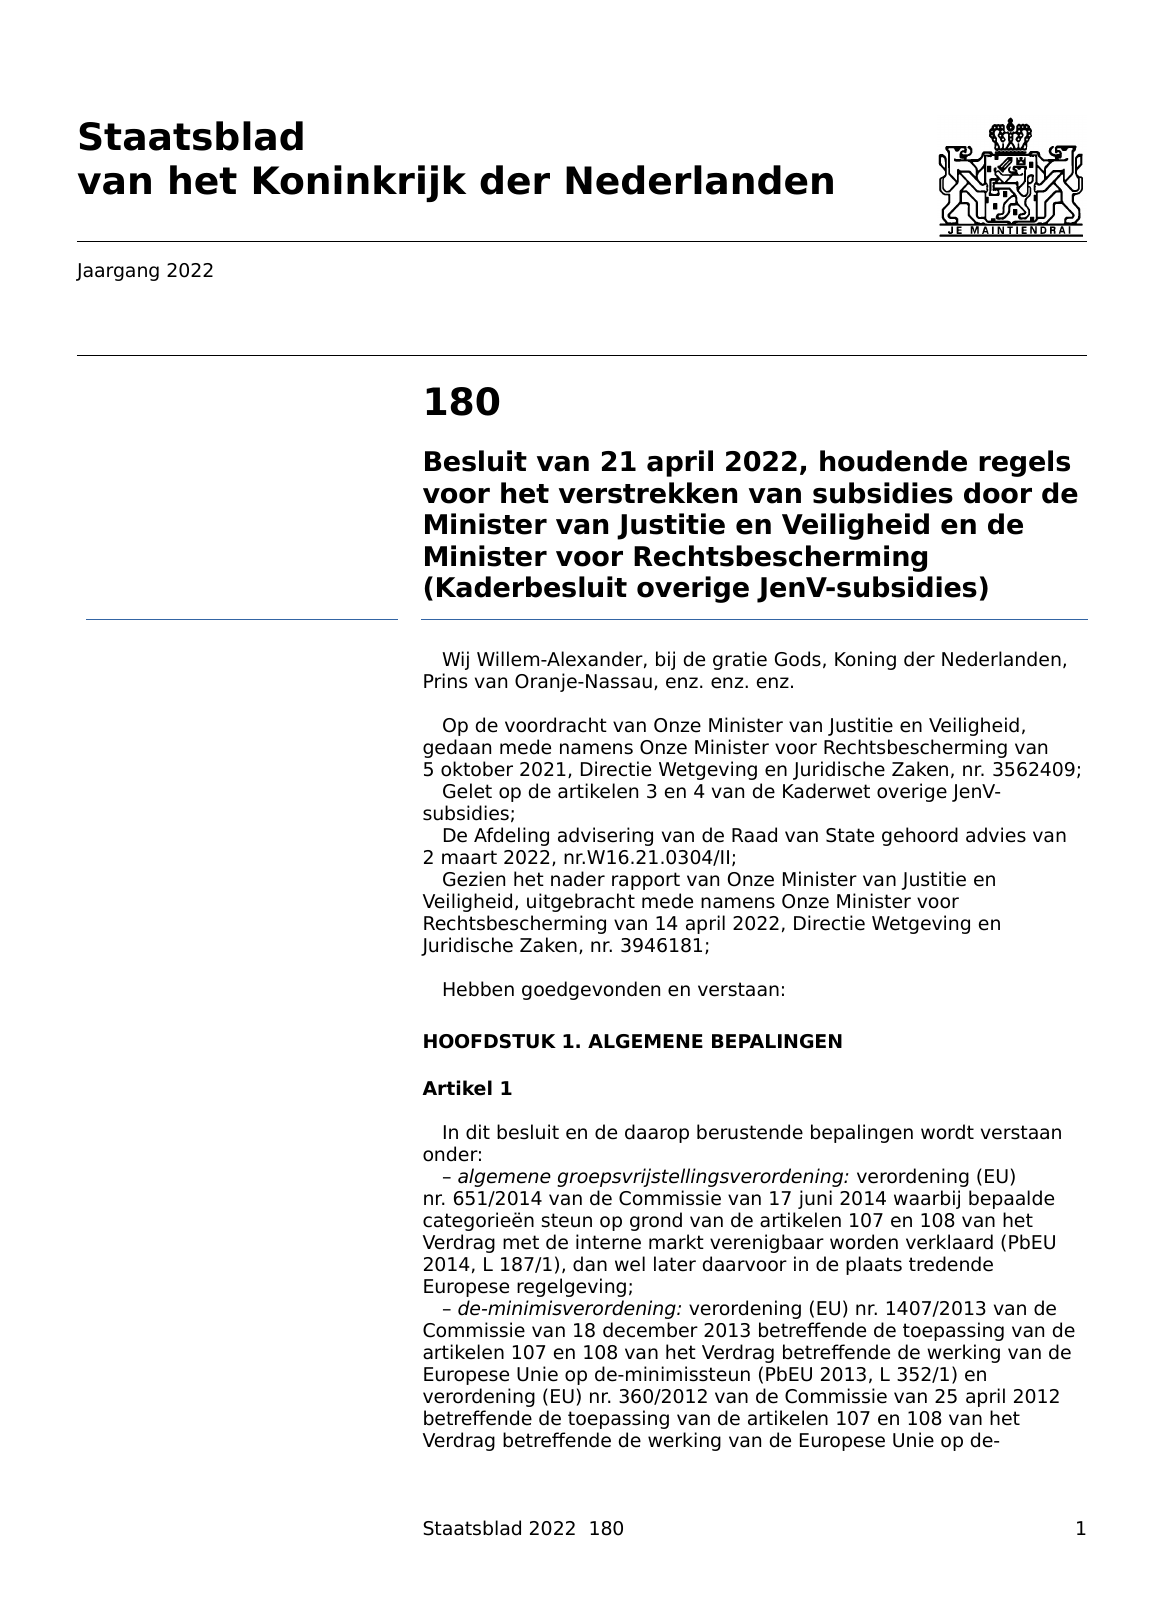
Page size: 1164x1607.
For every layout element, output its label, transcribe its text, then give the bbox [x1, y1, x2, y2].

subtitle 180 [422, 381, 1087, 424]
table_cell Jaargang 2022 [77, 242, 1087, 355]
text Wij Willem-Alexander, bij de gratie Gods, Koning der Nederlanden, Prins van Oranje-Nassau, enz. enz. enz. [422, 649, 1087, 693]
text Op de voordracht van Onze Minister van Justitie en Veiligheid, gedaan mede namens Onze Minister voor Rechtsbescherming van 5 oktober 2021, Directie Wetgeving en Juridische Zaken, nr. 3562409; [422, 715, 1087, 781]
table_header Staatsblad van het Koninkrijk der Nederlanden [77, 100, 886, 241]
text Gelet op de artikelen 3 en 4 van de Kaderwet overige JenV-subsidies; [422, 781, 1087, 825]
picture [936, 115, 1087, 240]
text – de-minimisverordening: verordening (EU) nr. 1407/2013 van de Commissie van 18 december 2013 betreffende de toepassing van de artikelen 107 en 108 van het Verdrag betreffende de werking van de Europese Unie op de-minimissteun (PbEU 2013, L 352/1) en verordening (EU) nr. 360/2012 van de Commissie van 25 april 2012 betreffende de toepassing van de artikelen 107 en 108 van het Verdrag betreffende de werking van de Europese Unie op de- [422, 1298, 1087, 1452]
text Gezien het nader rapport van Onze Minister van Justitie en Veiligheid, uitgebracht mede namens Onze Minister voor Rechtsbescherming van 14 april 2022, Directie Wetgeving en Juridische Zaken, nr. 3946181; [422, 869, 1087, 957]
table_header [886, 100, 1087, 241]
text De Afdeling advisering van de Raad van State gehoord advies van 2 maart 2022, nr.W16.21.0304/II; [422, 825, 1087, 869]
text Besluit van 21 april 2022, houdende regels voor het verstrekken van subsidies door de Minister van Justitie en Veiligheid en de Minister voor Rechtsbescherming (Kaderbesluit overige JenV-subsidies) [422, 447, 1087, 604]
subtitle Artikel 1 [422, 1078, 1087, 1100]
text In dit besluit en de daarop berustende bepalingen wordt verstaan onder: [422, 1122, 1087, 1166]
text Hebben goedgevonden en verstaan: [422, 979, 1087, 1001]
text – algemene groepsvrijstellingsverordening: verordening (EU) nr. 651/2014 van de Commissie van 17 juni 2014 waarbij bepaalde categorieën steun op grond van de artikelen 107 en 108 van het Verdrag met de interne markt verenigbaar worden verklaard (PbEU 2014, L 187/1), dan wel later daarvoor in de plaats tredende Europese regelgeving; [422, 1166, 1087, 1298]
subtitle HOOFDSTUK 1. ALGEMENE BEPALINGEN [422, 1031, 1087, 1053]
